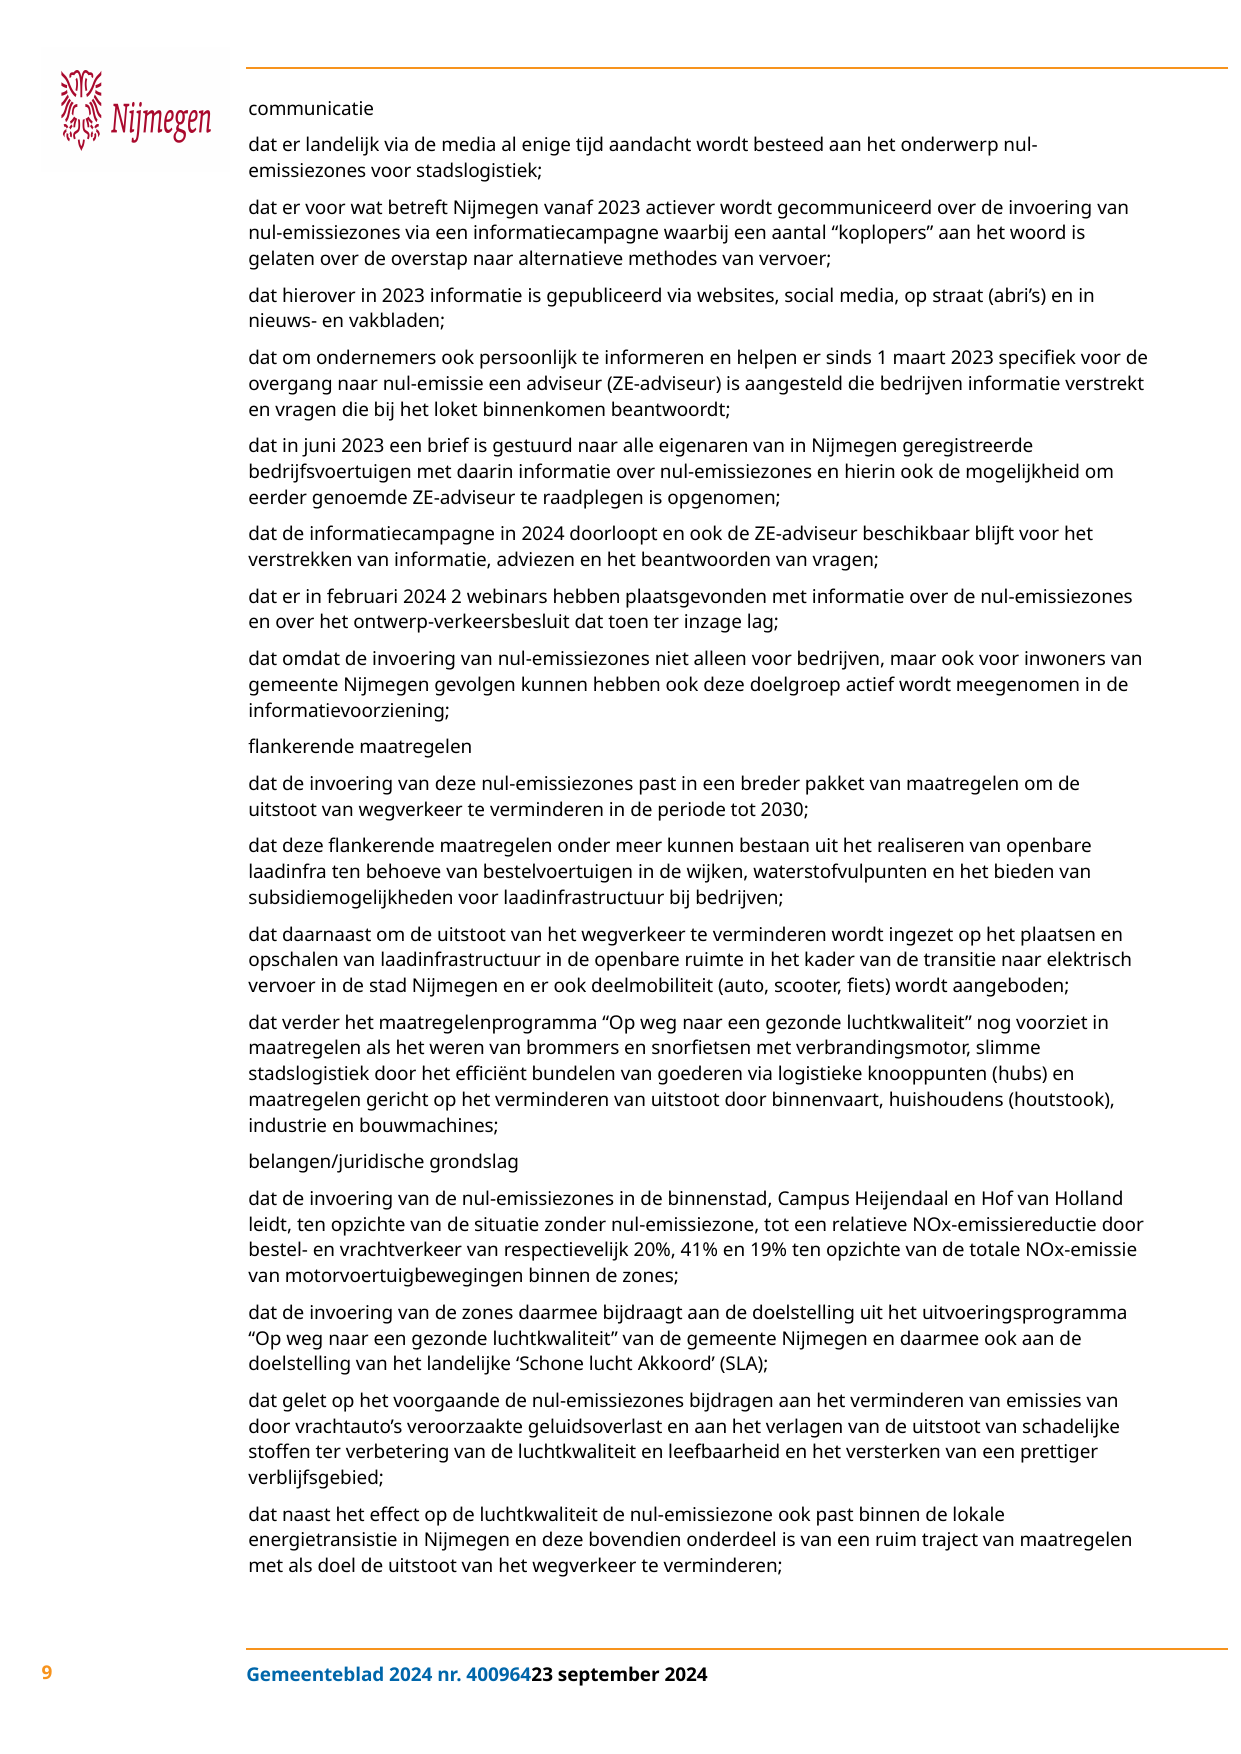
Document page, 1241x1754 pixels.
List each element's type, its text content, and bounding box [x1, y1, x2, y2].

text dat er landelijk via de media al enige tijd aandacht wordt besteed aan het onderwerp nul-emissiezones voor stadslogistiek; [248, 131, 1152, 183]
text dat de invoering van deze nul-emissiezones past in een breder pakket van maatregelen om de uitstoot van wegverkeer te verminderen in de periode tot 2030; [248, 770, 1152, 822]
text dat naast het effect op de luchtkwaliteit de nul-emissiezone ook past binnen de lokale energietransistie in Nijmegen en deze bovendien onderdeel is van een ruim traject van maatregelen met als doel de uitstoot van het wegverkeer te verminderen; [248, 1501, 1152, 1578]
text belangen/juridische grondslag [248, 1148, 1152, 1174]
text dat gelet op het voorgaande de nul-emissiezones bijdragen aan het verminderen van emissies van door vrachtauto’s veroorzaakte geluidsoverlast en aan het verlagen van de uitstoot van schadelijke stoffen ter verbetering van de luchtkwaliteit en leefbaarheid en het versterken van een prettiger verblijfsgebied; [248, 1387, 1152, 1490]
text dat verder het maatregelenprogramma “Op weg naar een gezonde luchtkwaliteit” nog voorziet in maatregelen als het weren van brommers en snorfietsen met verbrandingsmotor, slimme stadslogistiek door het efficiënt bundelen van goederen via logistieke knooppunten (hubs) en maatregelen gericht op het verminderen van uitstoot door binnenvaart, huishoudens (houtstook), industrie en bouwmachines; [248, 1009, 1152, 1137]
text dat deze flankerende maatregelen onder meer kunnen bestaan uit het realiseren van openbare laadinfra ten behoeve van bestelvoertuigen in de wijken, waterstofvulpunten en het bieden van subsidiemogelijkheden voor laadinfrastructuur bij bedrijven; [248, 833, 1152, 910]
text dat hierover in 2023 informatie is gepubliceerd via websites, social media, op straat (abri’s) en in nieuws- en vakbladen; [248, 282, 1152, 333]
text dat de invoering van de zones daarmee bijdraagt aan de doelstelling uit het uitvoeringsprogramma “Op weg naar een gezonde luchtkwaliteit” van de gemeente Nijmegen en daarmee ook aan de doelstelling van het landelijke ‘Schone lucht Akkoord’ (SLA); [248, 1299, 1152, 1376]
text dat de informatiecampagne in 2024 doorloopt en ook de ZE-adviseur beschikbaar blijft voor het verstrekken van informatie, adviezen en het beantwoorden van vragen; [248, 521, 1152, 572]
text dat de invoering van de nul-emissiezones in de binnenstad, Campus Heijendaal en Hof van Holland leidt, ten opzichte van de situatie zonder nul-emissiezone, tot een relatieve NOx-emissiereductie door bestel- en vrachtverkeer van respectievelijk 20%, 41% en 19% ten opzichte van de totale NOx-emissie van motorvoertuigbewegingen binnen de zones; [248, 1185, 1152, 1288]
text dat er voor wat betreft Nijmegen vanaf 2023 actiever wordt gecommuniceerd over de invoering van nul-emissiezones via een informatiecampagne waarbij een aantal “koplopers” aan het woord is gelaten over de overstap naar alternatieve methodes van vervoer; [248, 194, 1152, 271]
text dat in juni 2023 een brief is gestuurd naar alle eigenaren van in Nijmegen geregistreerde bedrijfsvoertuigen met daarin informatie over nul-emissiezones en hierin ook de mogelijkheid om eerder genoemde ZE-adviseur te raadplegen is opgenomen; [248, 432, 1152, 510]
picture [41, 47, 231, 172]
text communicatie [248, 95, 1152, 121]
text dat daarnaast om de uitstoot van het wegverkeer te verminderen wordt ingezet op het plaatsen en opschalen van laadinfrastructuur in de openbare ruimte in het kader van de transitie naar elektrisch vervoer in de stad Nijmegen en er ook deelmobiliteit (auto, scooter, fiets) wordt aangeboden; [248, 921, 1152, 998]
text dat omdat de invoering van nul-emissiezones niet alleen voor bedrijven, maar ook voor inwoners van gemeente Nijmegen gevolgen kunnen hebben ook deze doelgroep actief wordt meegenomen in de informatievoorziening; [248, 645, 1152, 723]
text dat om ondernemers ook persoonlijk te informeren en helpen er sinds 1 maart 2023 specifiek voor de overgang naar nul-emissie een adviseur (ZE-adviseur) is aangesteld die bedrijven informatie verstrekt en vragen die bij het loket binnenkomen beantwoordt; [248, 344, 1152, 422]
text dat er in februari 2024 2 webinars hebben plaatsgevonden met informatie over de nul-emissiezones en over het ontwerp-verkeersbesluit dat toen ter inzage lag; [248, 583, 1152, 634]
text flankerende maatregelen [248, 733, 1152, 759]
